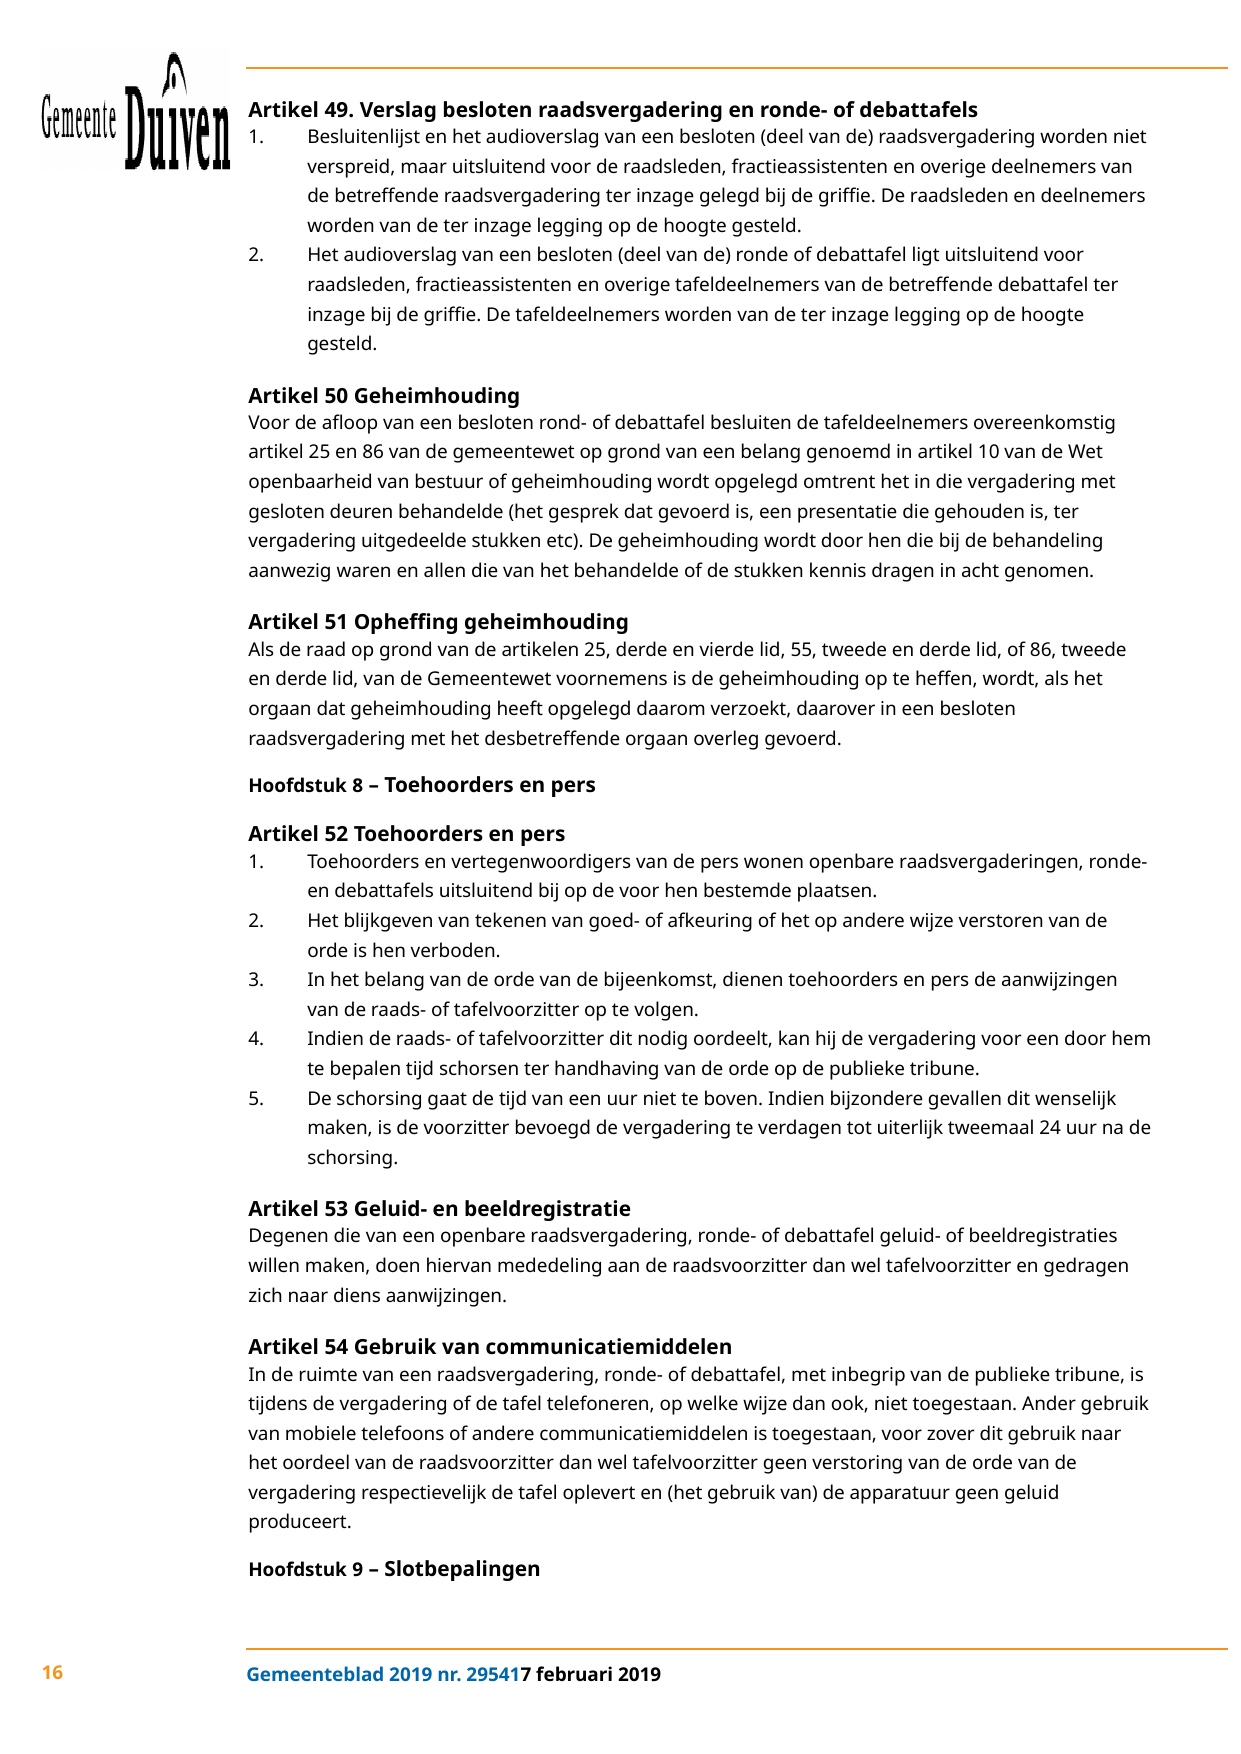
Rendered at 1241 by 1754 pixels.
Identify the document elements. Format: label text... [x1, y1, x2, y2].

text Degenen die van een openbare raadsvergadering, ronde- of debattafel geluid- of beeldregistraties willen maken, doen hiervan mededeling aan de raadsvoorzitter dan wel tafelvoorzitter en gedragen zich naar diens aanwijzingen. [248, 1223, 1152, 1308]
text In de ruimte van een raadsvergadering, ronde- of debattafel, met inbegrip van de publieke tribune, is tijdens de vergadering of de tafel telefoneren, op welke wijze dan ook, niet toegestaan. Ander gebruik van mobiele telefoons of andere communicatiemiddelen is toegestaan, voor zover dit gebruik naar het oordeel van de raadsvoorzitter dan wel tafelvoorzitter geen verstoring van de orde van de vergadering respectievelijk de tafel oplevert en (het gebruik van) de apparatuur geen geluid produceert. [248, 1361, 1152, 1534]
text Artikel 50 Geheimhouding [248, 381, 1152, 409]
text Voor de afloop van een besloten rond- of debattafel besluiten de tafeldeelnemers overeenkomstig artikel 25 en 86 van de gemeentewet op grond van een belang genoemd in artikel 10 van de Wet openbaarheid van bestuur of geheimhouding wordt opgelegd omtrent het in die vergadering met gesloten deuren behandelde (het gesprek dat gevoerd is, een presentatie die gehouden is, ter vergadering uitgedeelde stukken etc). De geheimhouding wordt door hen die bij de behandeling aanwezig waren en allen die van het behandelde of de stukken kennis dragen in acht genomen. [248, 409, 1152, 583]
picture [41, 47, 231, 172]
list Het blijkgeven van tekenen van goed- of afkeuring of het op andere wijze verstoren van de orde is hen verboden. [248, 907, 1152, 962]
list Toehoorders en vertegenwoordigers van de pers wonen openbare raadsvergaderingen, ronde- en debattafels uitsluitend bij op de voor hen bestemde plaatsen. [248, 848, 1152, 903]
text Artikel 54 Gebruik van communicatiemiddelen [248, 1332, 1152, 1361]
text Artikel 49. Verslag besloten raadsvergadering en ronde- of debattafels [248, 95, 1152, 123]
list Besluitenlijst en het audioverslag van een besloten (deel van de) raadsvergadering worden niet verspreid, maar uitsluitend voor de raadsleden, fractieassistenten en overige deelnemers van de betreffende raadsvergadering ter inzage gelegd bij de griffie. De raadsleden en deelnemers worden van de ter inzage legging op de hoogte gesteld. [248, 123, 1152, 238]
list In het belang van de orde van de bijeenkomst, dienen toehoorders en pers de aanwijzingen van de raads- of tafelvoorzitter op te volgen. [248, 966, 1152, 1022]
list Indien de raads- of tafelvoorzitter dit nodig oordeelt, kan hij de vergadering voor een door hem te bepalen tijd schorsen ter handhaving van de orde op de publieke tribune. [248, 1026, 1152, 1081]
text Artikel 52 Toehoorders en pers [248, 819, 1152, 848]
text Hoofdstuk 9 – Slotbepalingen [248, 1554, 1152, 1583]
text Hoofdstuk 8 – Toehoorders en pers [248, 770, 1152, 799]
text Artikel 51 Opheffing geheimhouding [248, 607, 1152, 636]
text Artikel 53 Geluid- en beeldregistratie [248, 1194, 1152, 1223]
text Als de raad op grond van de artikelen 25, derde en vierde lid, 55, tweede en derde lid, of 86, tweede en derde lid, van de Gemeentewet voornemens is de geheimhouding op te heffen, wordt, als het orgaan dat geheimhouding heeft opgelegd daarom verzoekt, daarover in een besloten raadsvergadering met het desbetreffende orgaan overleg gevoerd. [248, 636, 1152, 750]
list De schorsing gaat de tijd van een uur niet te boven. Indien bijzondere gevallen dit wenselijk maken, is de voorzitter bevoegd de vergadering te verdagen tot uiterlijk tweemaal 24 uur na de schorsing. [248, 1085, 1152, 1169]
list Het audioverslag van een besloten (deel van de) ronde of debattafel ligt uitsluitend voor raadsleden, fractieassistenten en overige tafeldeelnemers van de betreffende debattafel ter inzage bij de griffie. De tafeldeelnemers worden van de ter inzage legging op de hoogte gesteld. [248, 242, 1152, 356]
